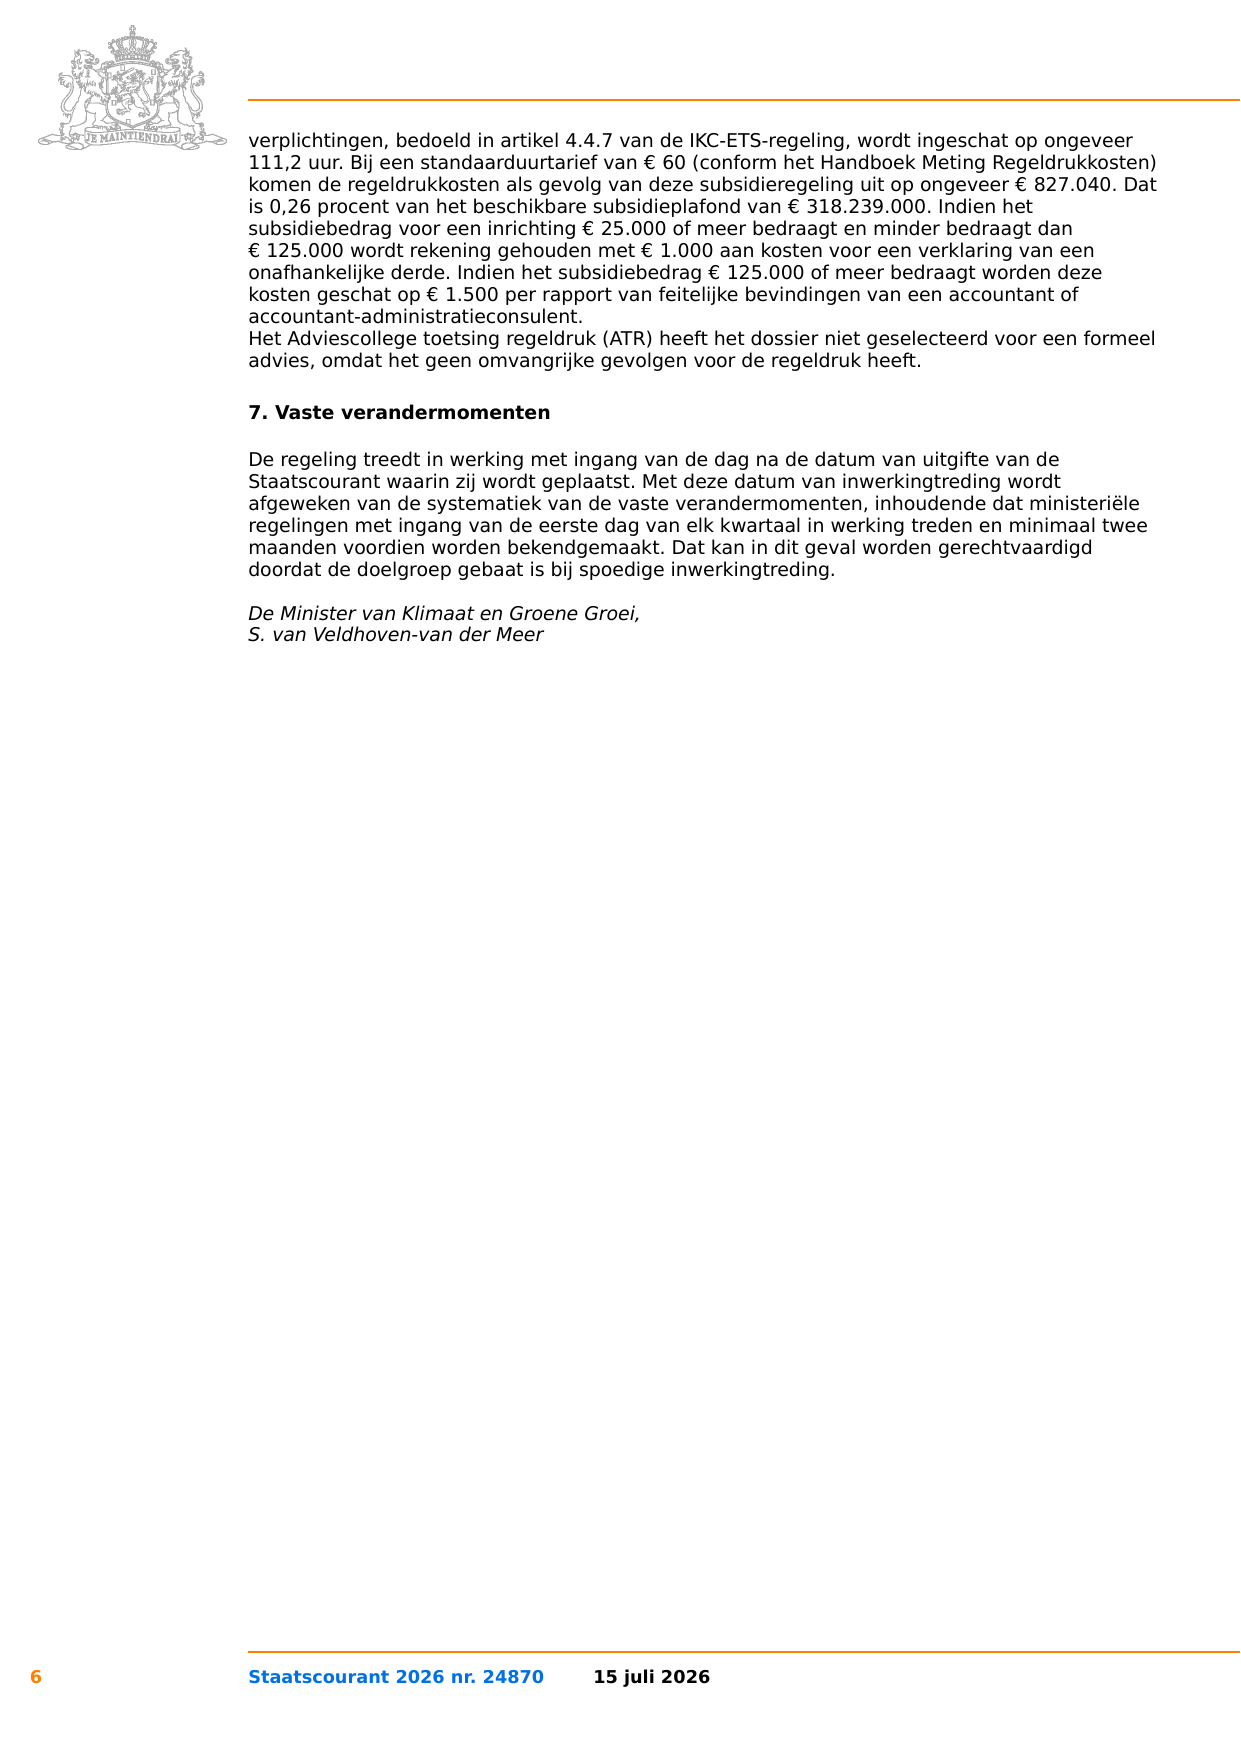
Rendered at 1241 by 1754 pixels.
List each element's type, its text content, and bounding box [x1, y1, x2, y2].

text De regeling treedt in werking met ingang van de dag na de datum van uitgifte van de Staatscourant waarin zij wordt geplaatst. Met deze datum van inwerkingtreding wordt afgeweken van de systematiek van de vaste verandermomenten, inhoudende dat ministeriële regelingen met ingang van de eerste dag van elk kwartaal in werking treden en minimaal twee maanden voordien worden bekendgemaakt. Dat kan in dit geval worden gerechtvaardigd doordat de doelgroep gebaat is bij spoedige inwerkingtreding. [248, 449, 1163, 581]
subtitle 7. Vaste verandermomenten [248, 402, 1163, 424]
picture [38, 25, 227, 150]
text Het Adviescollege toetsing regeldruk (ATR) heeft het dossier niet geselecteerd voor een formeel advies, omdat het geen omvangrijke gevolgen voor de regeldruk heeft. [248, 328, 1163, 372]
text De Minister van Klimaat en Groene Groei, S. van Veldhoven-van der Meer [248, 602, 1163, 646]
text verplichtingen, bedoeld in artikel 4.4.7 van de IKC-ETS-regeling, wordt ingeschat op ongeveer 111,2 uur. Bij een standaarduurtarief van € 60 (conform het Handboek Meting Regeldrukkosten) komen de regeldrukkosten als gevolg van deze subsidieregeling uit op ongeveer € 827.040. Dat is 0,26 procent van het beschikbare subsidieplafond van € 318.239.000. Indien het subsidiebedrag voor een inrichting € 25.000 of meer bedraagt en minder bedraagt dan € 125.000 wordt rekening gehouden met € 1.000 aan kosten voor een verklaring van een onafhankelijke derde. Indien het subsidiebedrag € 125.000 of meer bedraagt worden deze kosten geschat op € 1.500 per rapport van feitelijke bevindingen van een accountant of accountant-administratieconsulent. [248, 130, 1163, 328]
